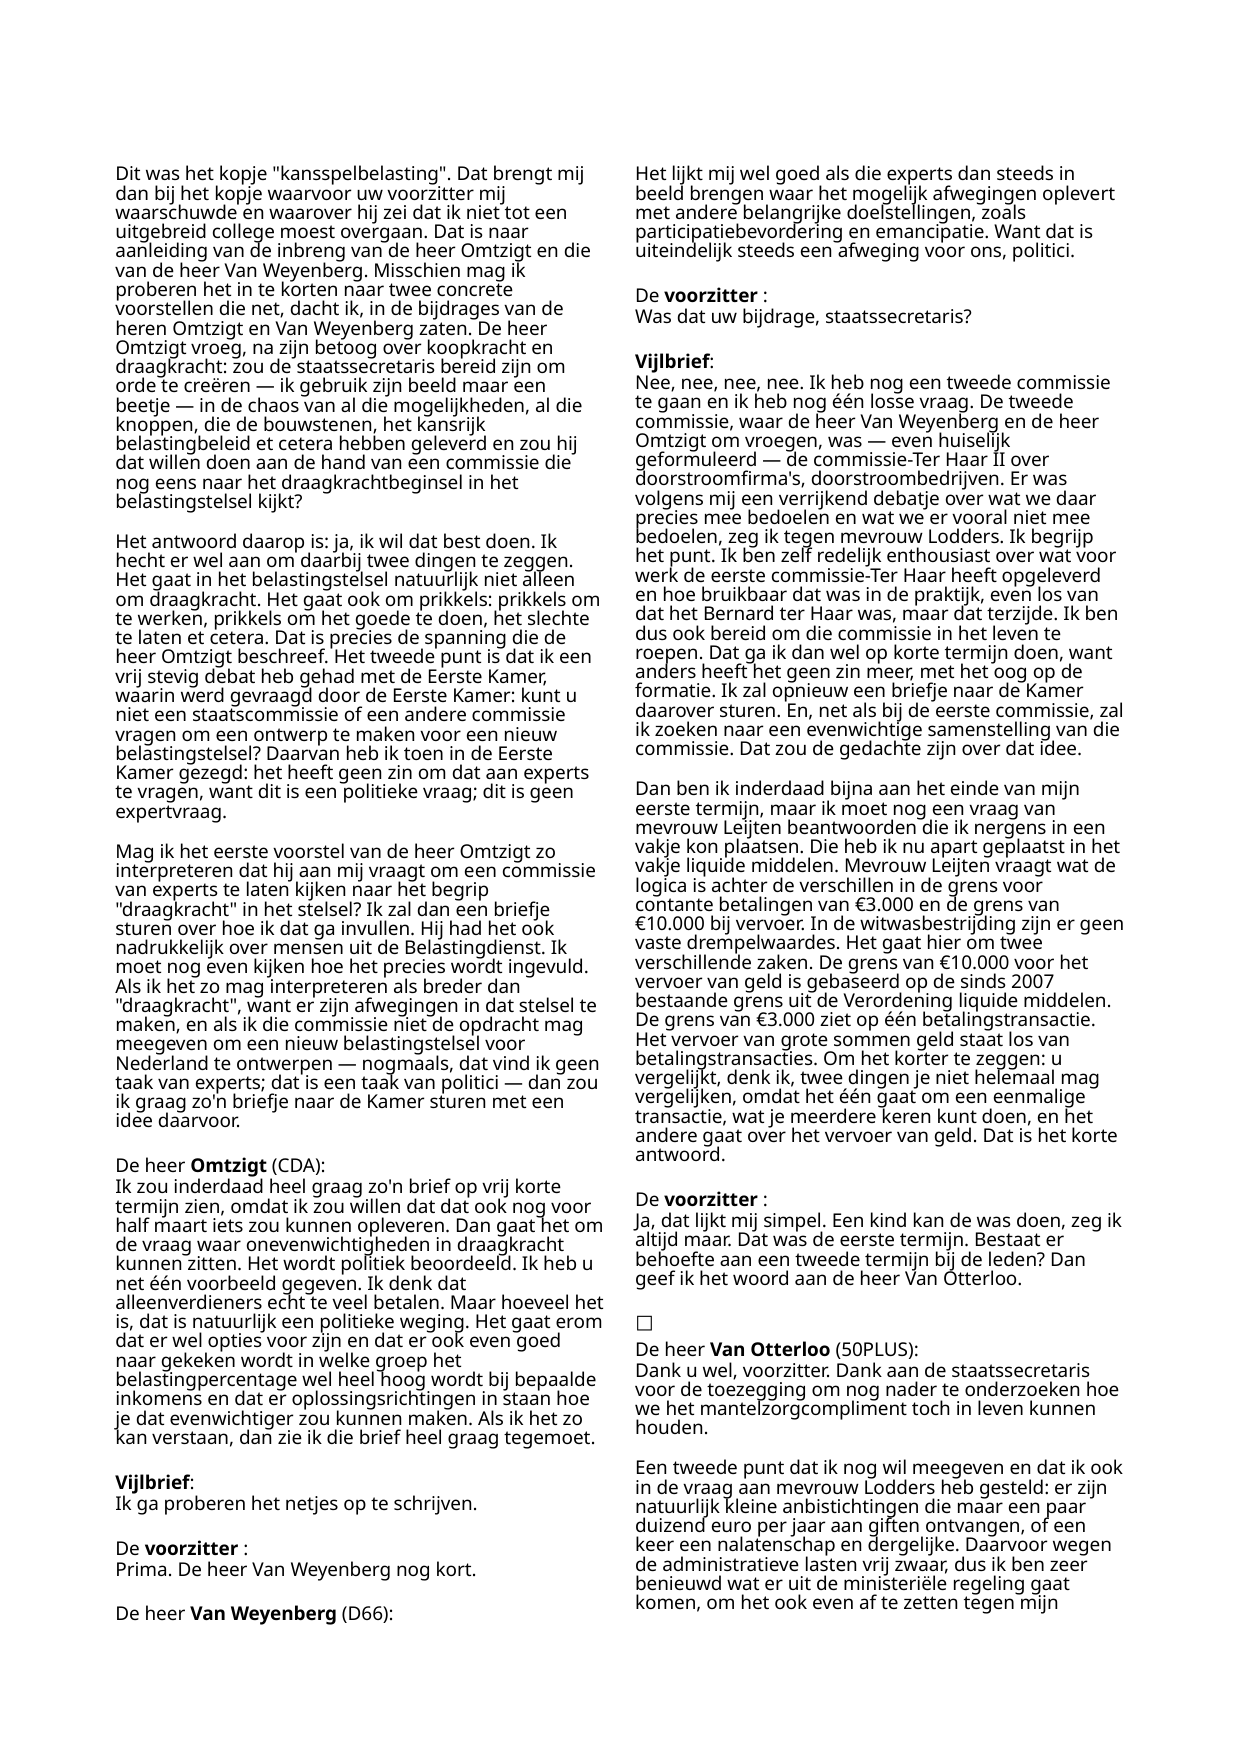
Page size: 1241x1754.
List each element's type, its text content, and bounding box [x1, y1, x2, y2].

text De heer Van Otterloo (50PLUS): [635, 1336, 1125, 1362]
text Een tweede punt dat ik nog wil meegeven en dat ik ook in de vraag aan mevrouw Lodders heb gesteld: er zijn natuurlijk kleine anbistichtingen die maar een paar duizend euro per jaar aan giften ontvangen, of een keer een nalatenschap en dergelijke. Daarvoor wegen de administratieve lasten vrij zwaar, dus ik ben zeer benieuwd wat er uit de ministeriële regeling gaat komen, om het ook even af te zetten tegen mijn [635, 1459, 1125, 1613]
text Dit was het kopje "kansspelbelasting". Dat brengt mij dan bij het kopje waarvoor uw voorzitter mij waarschuwde en waarover hij zei dat ik niet tot een uitgebreid college moest overgaan. Dat is naar aanleiding van de inbreng van de heer Omtzigt en die van de heer Van Weyenberg. Misschien mag ik proberen het in te korten naar twee concrete voorstellen die net, dacht ik, in de bijdrages van de heren Omtzigt en Van Weyenberg zaten. De heer Omtzigt vroeg, na zijn betoog over koopkracht en draagkracht: zou de staatssecretaris bereid zijn om orde te creëren — ik gebruik zijn beeld maar een beetje — in de chaos van al die mogelijkheden, al die knoppen, die de bouwstenen, het kansrijk belastingbeleid et cetera hebben geleverd en zou hij dat willen doen aan de hand van een commissie die nog eens naar het draagkrachtbeginsel in het belastingstelsel kijkt? [115, 165, 605, 512]
text De voorzitter : [115, 1535, 605, 1561]
text Het lijkt mij wel goed als die experts dan steeds in beeld brengen waar het mogelijk afwegingen oplevert met andere belangrijke doelstellingen, zoals participatiebevordering en emancipatie. Want dat is uiteindelijk steeds een afweging voor ons, politici. [635, 165, 1125, 262]
text ⬜ [635, 1310, 1125, 1336]
text De heer Omtzigt (CDA): [115, 1153, 605, 1178]
text Ik zou inderdaad heel graag zo'n brief op vrij korte termijn zien, omdat ik zou willen dat dat ook nog voor half maart iets zou kunnen opleveren. Dan gaat het om de vraag waar onevenwichtigheden in draagkracht kunnen zitten. Het wordt politiek beoordeeld. Ik heb u net één voorbeeld gegeven. Ik denk dat alleenverdieners echt te veel betalen. Maar hoeveel het is, dat is natuurlijk een politieke weging. Het gaat erom dat er wel opties voor zijn en dat er ook even goed naar gekeken wordt in welke groep het belastingpercentage wel heel hoog wordt bij bepaalde inkomens en dat er oplossingsrichtingen in staan hoe je dat evenwichtiger zou kunnen maken. Als ik het zo kan verstaan, dan zie ik die brief heel graag tegemoet. [115, 1178, 605, 1448]
text Prima. De heer Van Weyenberg nog kort. [115, 1561, 605, 1580]
text Mag ik het eerste voorstel van de heer Omtzigt zo interpreteren dat hij aan mij vraagt om een commissie van experts te laten kijken naar het begrip "draagkracht" in het stelsel? Ik zal dan een briefje sturen over hoe ik dat ga invullen. Hij had het ook nadrukkelijk over mensen uit de Belastingdienst. Ik moet nog even kijken hoe het precies wordt ingevuld. Als ik het zo mag interpreteren als breder dan "draagkracht", want er zijn afwegingen in dat stelsel te maken, en als ik die commissie niet de opdracht mag meegeven om een nieuw belastingstelsel voor Nederland te ontwerpen — nogmaals, dat vind ik geen taak van experts; dat is een taak van politici — dan zou ik graag zo'n briefje naar de Kamer sturen met een idee daarvoor. [115, 843, 605, 1132]
text De heer Van Weyenberg (D66): [115, 1601, 605, 1626]
text De voorzitter : [635, 1186, 1125, 1212]
text Het antwoord daarop is: ja, ik wil dat best doen. Ik hecht er wel aan om daarbij twee dingen te zeggen. Het gaat in het belastingstelsel natuurlijk niet alleen om draagkracht. Het gaat ook om prikkels: prikkels om te werken, prikkels om het goede te doen, het slechte te laten et cetera. Dat is precies de spanning die de heer Omtzigt beschreef. Het tweede punt is dat ik een vrij stevig debat heb gehad met de Eerste Kamer, waarin werd gevraagd door de Eerste Kamer: kunt u niet een staatscommissie of een andere commissie vragen om een ontwerp te maken voor een nieuw belastingstelsel? Daarvan heb ik toen in de Eerste Kamer gezegd: het heeft geen zin om dat aan experts te vragen, want dit is een politieke vraag; dit is geen expertvraag. [115, 533, 605, 822]
text Nee, nee, nee, nee. Ik heb nog een tweede commissie te gaan en ik heb nog één losse vraag. De tweede commissie, waar de heer Van Weyenberg en de heer Omtzigt om vroegen, was — even huiselijk geformuleerd — de commissie-Ter Haar II over doorstroomfirma's, doorstroombedrijven. Er was volgens mij een verrijkend debatje over wat we daar precies mee bedoelen en wat we er vooral niet mee bedoelen, zeg ik tegen mevrouw Lodders. Ik begrijp het punt. Ik ben zelf redelijk enthousiast over wat voor werk de eerste commissie-Ter Haar heeft opgeleverd en hoe bruikbaar dat was in de praktijk, even los van dat het Bernard ter Haar was, maar dat terzijde. Ik ben dus ook bereid om die commissie in het leven te roepen. Dat ga ik dan wel op korte termijn doen, want anders heeft het geen zin meer, met het oog op de formatie. Ik zal opnieuw een briefje naar de Kamer daarover sturen. En, net als bij de eerste commissie, zal ik zoeken naar een evenwichtige samenstelling van die commissie. Dat zou de gedachte zijn over dat idee. [635, 374, 1125, 759]
text Was dat uw bijdrage, staatssecretaris? [635, 308, 1125, 327]
text Dank u wel, voorzitter. Dank aan de staatssecretaris voor de toezegging om nog nader te onderzoeken hoe we het mantelzorgcompliment toch in leven kunnen houden. [635, 1362, 1125, 1439]
text Vijlbrief: [635, 348, 1125, 374]
text Ja, dat lijkt mij simpel. Een kind kan de was doen, zeg ik altijd maar. Dat was de eerste termijn. Bestaat er behoefte aan een tweede termijn bij de leden? Dan geef ik het woord aan de heer Van Otterloo. [635, 1212, 1125, 1289]
text Vijlbrief: [115, 1469, 605, 1495]
text Ik ga proberen het netjes op te schrijven. [115, 1495, 605, 1514]
text Dan ben ik inderdaad bijna aan het einde van mijn eerste termijn, maar ik moet nog een vraag van mevrouw Leijten beantwoorden die ik nergens in een vakje kon plaatsen. Die heb ik nu apart geplaatst in het vakje liquide middelen. Mevrouw Leijten vraagt wat de logica is achter de verschillen in de grens voor contante betalingen van €3.000 en de grens van €10.000 bij vervoer. In de witwasbestrijding zijn er geen vaste drempelwaardes. Het gaat hier om twee verschillende zaken. De grens van €10.000 voor het vervoer van geld is gebaseerd op de sinds 2007 bestaande grens uit de Verordening liquide middelen. De grens van €3.000 ziet op één betalingstransactie. Het vervoer van grote sommen geld staat los van betalingstransacties. Om het korter te zeggen: u vergelijkt, denk ik, twee dingen je niet helemaal mag vergelijken, omdat het één gaat om een eenmalige transactie, wat je meerdere keren kunt doen, en het andere gaat over het vervoer van geld. Dat is het korte antwoord. [635, 780, 1125, 1166]
text De voorzitter : [635, 282, 1125, 308]
